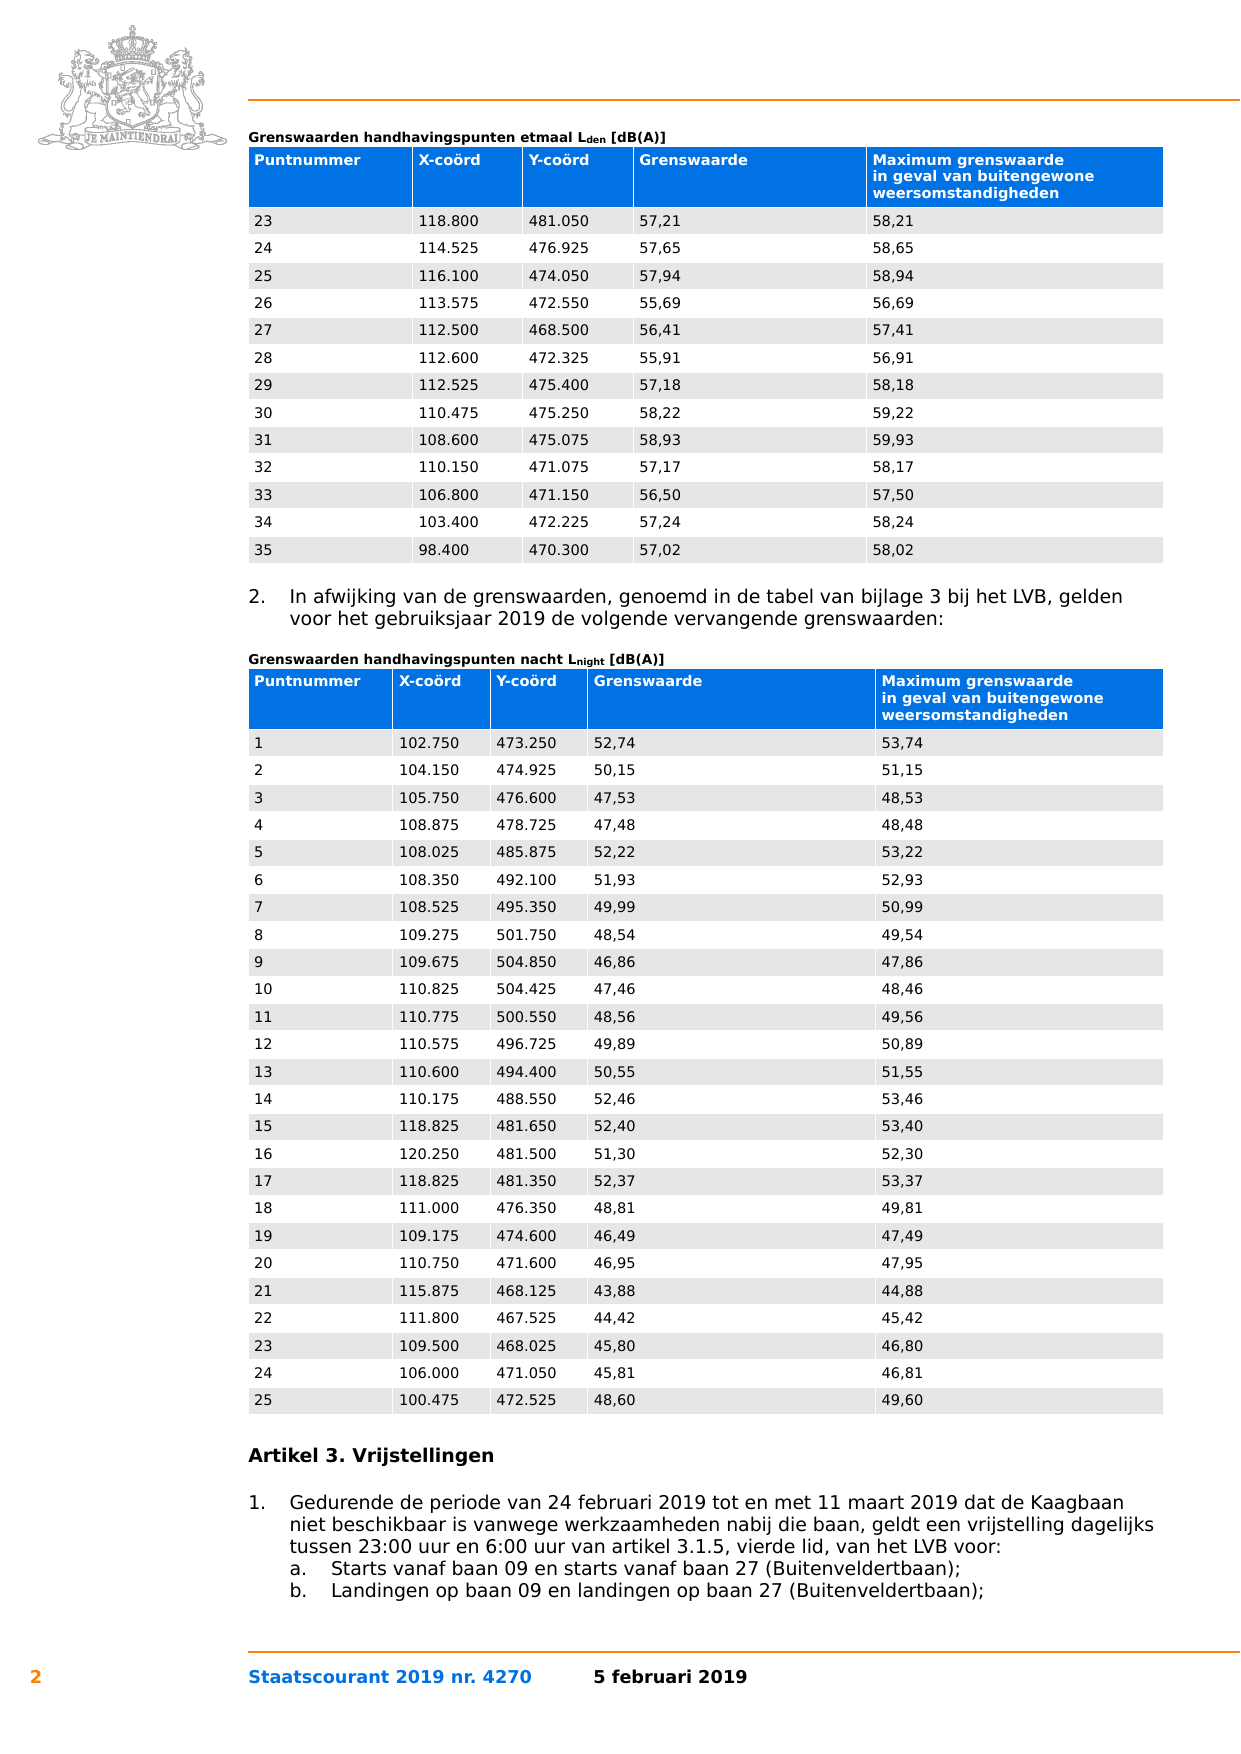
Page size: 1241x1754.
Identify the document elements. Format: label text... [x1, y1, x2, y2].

table_cell 30 [249, 400, 412, 426]
text b. Landingen op baan 09 en landingen op baan 27 (Buitenveldertbaan); [289, 1580, 1163, 1602]
table_cell 53,40 [876, 1114, 1163, 1140]
table_cell 58,02 [867, 537, 1163, 563]
table_cell 474.925 [491, 758, 587, 784]
table_cell 116.100 [413, 263, 522, 289]
table_cell 34 [249, 509, 412, 536]
subtitle Artikel 3. Vrijstellingen [248, 1445, 1163, 1467]
table_cell 45,81 [588, 1360, 875, 1386]
table_cell 14 [249, 1086, 392, 1112]
table_cell 20 [249, 1251, 392, 1277]
table_cell 49,54 [876, 922, 1163, 948]
table_cell 488.550 [491, 1086, 587, 1112]
table_cell 24 [249, 1360, 392, 1386]
table_cell 112.600 [413, 345, 522, 371]
table_cell 48,54 [588, 922, 875, 948]
table_cell 109.275 [393, 922, 490, 948]
table_cell Y-coörd [491, 669, 587, 729]
table_cell 52,40 [588, 1114, 875, 1140]
table_cell 3 [249, 785, 392, 811]
table_cell 55,69 [634, 290, 866, 317]
table_cell 118.825 [393, 1114, 490, 1140]
table_cell 50,99 [876, 894, 1163, 921]
table_cell 47,46 [588, 977, 875, 1003]
table_cell 57,21 [634, 208, 866, 234]
table_cell 22 [249, 1305, 392, 1332]
table_cell 49,56 [876, 1004, 1163, 1030]
table_cell 108.525 [393, 894, 490, 921]
table_cell 112.500 [413, 318, 522, 344]
table_cell 25 [249, 1388, 392, 1414]
table_cell 27 [249, 318, 412, 344]
table_cell 471.075 [523, 455, 633, 481]
table_cell 108.025 [393, 840, 490, 866]
table_cell 46,49 [588, 1223, 875, 1249]
table_cell 47,95 [876, 1251, 1163, 1277]
table_cell 4 [249, 812, 392, 838]
table_cell 35 [249, 537, 412, 563]
table_cell 110.600 [393, 1059, 490, 1085]
table_cell 57,94 [634, 263, 866, 289]
text a. Starts vanaf baan 09 en starts vanaf baan 27 (Buitenveldertbaan); [289, 1558, 1163, 1580]
table_cell 56,41 [634, 318, 866, 344]
table_cell 49,99 [588, 894, 875, 921]
table_cell 470.300 [523, 537, 633, 563]
table_cell 5 [249, 840, 392, 866]
table_cell 46,81 [876, 1360, 1163, 1386]
table_cell X-coörd [393, 669, 490, 729]
table_cell 58,65 [867, 235, 1163, 262]
table_cell 48,56 [588, 1004, 875, 1030]
table_cell 110.825 [393, 977, 490, 1003]
table_cell 57,50 [867, 482, 1163, 508]
table_cell 471.050 [491, 1360, 587, 1386]
table_cell 46,95 [588, 1251, 875, 1277]
table_cell 504.850 [491, 949, 587, 976]
table_header Grenswaarden handhavingspunten nacht Lnight [dB(A)] [248, 652, 1163, 668]
table_cell 474.050 [523, 263, 633, 289]
table_cell 481.050 [523, 208, 633, 234]
table_cell 104.150 [393, 758, 490, 784]
table_cell 48,46 [876, 977, 1163, 1003]
table_cell 110.775 [393, 1004, 490, 1030]
table_cell 472.325 [523, 345, 633, 371]
text 2. In afwijking van de grenswaarden, genoemd in de tabel van bijlage 3 bij het LVB, gelden voor het gebruiksjaar 2019 de volgende vervangende grenswaarden: [248, 586, 1163, 630]
table_cell 118.825 [393, 1168, 490, 1195]
table_cell 500.550 [491, 1004, 587, 1030]
table_cell 110.575 [393, 1031, 490, 1058]
table_cell 7 [249, 894, 392, 921]
table_cell 473.250 [491, 730, 587, 756]
table_cell 106.000 [393, 1360, 490, 1386]
table_cell 57,65 [634, 235, 866, 262]
table_cell 47,86 [876, 949, 1163, 976]
table_cell 45,80 [588, 1333, 875, 1359]
table_cell 110.175 [393, 1086, 490, 1112]
table_cell 12 [249, 1031, 392, 1058]
table_cell 56,69 [867, 290, 1163, 317]
table_cell 472.225 [523, 509, 633, 536]
table_cell 26 [249, 290, 412, 317]
table_cell 109.675 [393, 949, 490, 976]
table_cell Grenswaarde [634, 147, 866, 207]
text 1. Gedurende de periode van 24 februari 2019 tot en met 11 maart 2019 dat de Kaagbaan niet beschikbaar is vanwege werkzaamheden nabij die baan, geldt een vrijstelling dagelijks tussen 23:00 uur en 6:00 uur van artikel 3.1.5, vierde lid, van het LVB voor: [248, 1492, 1163, 1558]
table_cell 110.475 [413, 400, 522, 426]
table_cell 110.150 [413, 455, 522, 481]
table_cell 49,89 [588, 1031, 875, 1058]
table_cell 105.750 [393, 785, 490, 811]
table_cell 118.800 [413, 208, 522, 234]
table_cell 113.575 [413, 290, 522, 317]
table_cell 25 [249, 263, 412, 289]
table_cell 100.475 [393, 1388, 490, 1414]
table_cell 52,30 [876, 1141, 1163, 1167]
table_cell 496.725 [491, 1031, 587, 1058]
table_cell 57,24 [634, 509, 866, 536]
table_cell 51,93 [588, 867, 875, 893]
picture [38, 25, 227, 150]
table_cell 47,48 [588, 812, 875, 838]
table_cell 58,24 [867, 509, 1163, 536]
table_cell 495.350 [491, 894, 587, 921]
table_cell 49,81 [876, 1196, 1163, 1222]
table_cell 103.400 [413, 509, 522, 536]
table_cell 46,80 [876, 1333, 1163, 1359]
table_cell 9 [249, 949, 392, 976]
table_cell 472.525 [491, 1388, 587, 1414]
table_cell 471.600 [491, 1251, 587, 1277]
table_cell 52,93 [876, 867, 1163, 893]
table_cell 48,48 [876, 812, 1163, 838]
table_cell 53,74 [876, 730, 1163, 756]
table_cell 43,88 [588, 1278, 875, 1304]
table_cell 476.925 [523, 235, 633, 262]
table_cell 501.750 [491, 922, 587, 948]
table_cell 53,22 [876, 840, 1163, 866]
table_cell 475.250 [523, 400, 633, 426]
table_cell 52,74 [588, 730, 875, 756]
table_cell 10 [249, 977, 392, 1003]
table_cell 98.400 [413, 537, 522, 563]
table_cell 52,37 [588, 1168, 875, 1195]
table_cell 472.550 [523, 290, 633, 317]
table_cell Maximum grenswaarde in geval van buitengewone weersomstandigheden [876, 669, 1163, 729]
table_cell 21 [249, 1278, 392, 1304]
table_cell 52,46 [588, 1086, 875, 1112]
table_cell 31 [249, 427, 412, 453]
table_cell 15 [249, 1114, 392, 1140]
table_cell 109.175 [393, 1223, 490, 1249]
table_cell 55,91 [634, 345, 866, 371]
table_cell 47,49 [876, 1223, 1163, 1249]
table_cell 102.750 [393, 730, 490, 756]
table_cell Grenswaarde [588, 669, 875, 729]
table_cell 115.875 [393, 1278, 490, 1304]
table_cell 13 [249, 1059, 392, 1085]
table_cell 53,46 [876, 1086, 1163, 1112]
table_cell 468.125 [491, 1278, 587, 1304]
table_cell 48,60 [588, 1388, 875, 1414]
table_cell 108.350 [393, 867, 490, 893]
table_cell 58,94 [867, 263, 1163, 289]
table_cell 44,88 [876, 1278, 1163, 1304]
table_cell 474.600 [491, 1223, 587, 1249]
table_cell Puntnummer [249, 669, 392, 729]
table_cell 52,22 [588, 840, 875, 866]
table_cell 471.150 [523, 482, 633, 508]
table_cell 1 [249, 730, 392, 756]
table_cell 111.800 [393, 1305, 490, 1332]
table_cell 50,15 [588, 758, 875, 784]
table_cell 2 [249, 758, 392, 784]
table_cell 114.525 [413, 235, 522, 262]
table_cell 51,30 [588, 1141, 875, 1167]
table_header Grenswaarden handhavingspunten etmaal Lden [dB(A)] [248, 130, 1163, 146]
table_cell 33 [249, 482, 412, 508]
table_cell 468.500 [523, 318, 633, 344]
table_cell X-coörd [413, 147, 522, 207]
table_cell 57,41 [867, 318, 1163, 344]
table_cell 106.800 [413, 482, 522, 508]
table_cell 59,93 [867, 427, 1163, 453]
table_cell 58,21 [867, 208, 1163, 234]
table_cell 467.525 [491, 1305, 587, 1332]
table_cell 475.075 [523, 427, 633, 453]
table_cell 56,91 [867, 345, 1163, 371]
table_cell 24 [249, 235, 412, 262]
table_cell 468.025 [491, 1333, 587, 1359]
table_cell 17 [249, 1168, 392, 1195]
table_cell 110.750 [393, 1251, 490, 1277]
table_cell 47,53 [588, 785, 875, 811]
table_cell 108.875 [393, 812, 490, 838]
table_cell 58,22 [634, 400, 866, 426]
table_cell 58,93 [634, 427, 866, 453]
table_cell 120.250 [393, 1141, 490, 1167]
table_cell 58,18 [867, 373, 1163, 399]
table_cell 11 [249, 1004, 392, 1030]
table_cell Y-coörd [523, 147, 633, 207]
table_cell 485.875 [491, 840, 587, 866]
table_cell 50,89 [876, 1031, 1163, 1058]
table_cell 56,50 [634, 482, 866, 508]
table_cell 481.650 [491, 1114, 587, 1140]
table_cell 59,22 [867, 400, 1163, 426]
table_cell 57,17 [634, 455, 866, 481]
table_cell 44,42 [588, 1305, 875, 1332]
table_cell 45,42 [876, 1305, 1163, 1332]
table_cell 6 [249, 867, 392, 893]
table_cell 28 [249, 345, 412, 371]
table_cell 32 [249, 455, 412, 481]
table_cell 23 [249, 208, 412, 234]
table_cell 109.500 [393, 1333, 490, 1359]
table_cell 476.350 [491, 1196, 587, 1222]
table_cell Maximum grenswaarde in geval van buitengewone weersomstandigheden [867, 147, 1163, 207]
table_cell 18 [249, 1196, 392, 1222]
table_cell 8 [249, 922, 392, 948]
table_cell 476.600 [491, 785, 587, 811]
table_cell 51,15 [876, 758, 1163, 784]
table_cell 481.350 [491, 1168, 587, 1195]
table_cell 49,60 [876, 1388, 1163, 1414]
table_cell 478.725 [491, 812, 587, 838]
table_cell 48,81 [588, 1196, 875, 1222]
table_cell 108.600 [413, 427, 522, 453]
table_cell 51,55 [876, 1059, 1163, 1085]
table_cell 494.400 [491, 1059, 587, 1085]
table_cell 23 [249, 1333, 392, 1359]
table_cell 58,17 [867, 455, 1163, 481]
table_cell 475.400 [523, 373, 633, 399]
table_cell 57,02 [634, 537, 866, 563]
table_cell 112.525 [413, 373, 522, 399]
table_cell 16 [249, 1141, 392, 1167]
table_cell 50,55 [588, 1059, 875, 1085]
table_cell 48,53 [876, 785, 1163, 811]
table_cell 492.100 [491, 867, 587, 893]
table_cell 19 [249, 1223, 392, 1249]
table_cell 29 [249, 373, 412, 399]
table_cell 504.425 [491, 977, 587, 1003]
table_cell 111.000 [393, 1196, 490, 1222]
table_cell 53,37 [876, 1168, 1163, 1195]
table_cell 481.500 [491, 1141, 587, 1167]
table_cell 46,86 [588, 949, 875, 976]
table_cell Puntnummer [249, 147, 412, 207]
table_cell 57,18 [634, 373, 866, 399]
